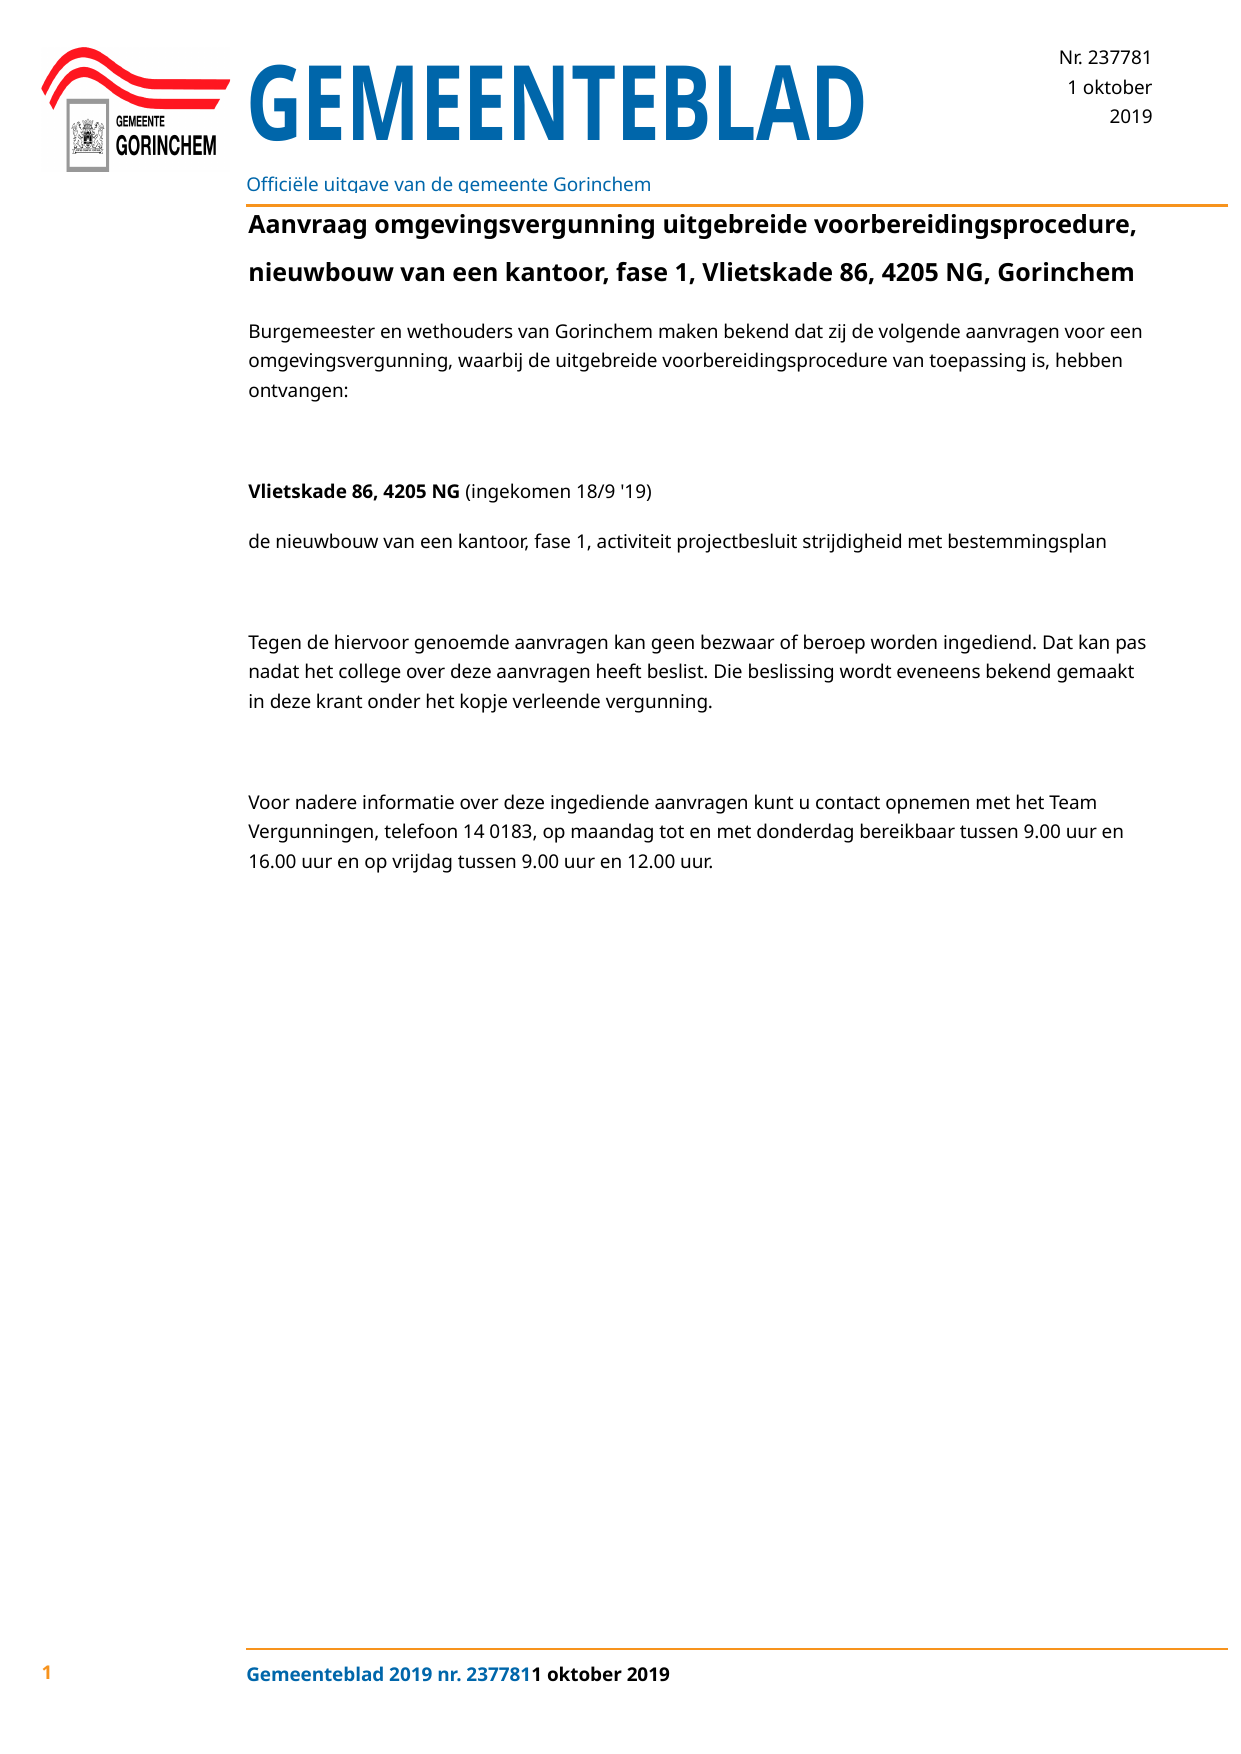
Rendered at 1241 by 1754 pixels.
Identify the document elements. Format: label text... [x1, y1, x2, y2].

text Vlietskade 86, 4205 NG (ingekomen 18/9 '19) [248, 478, 1152, 504]
picture [41, 47, 231, 172]
text Burgemeester en wethouders van Gorinchem maken bekend dat zij de volgende aanvragen voor een omgevingsvergunning, waarbij de uitgebreide voorbereidingsprocedure van toepassing is, hebben ontvangen: [248, 318, 1152, 403]
text Voor nadere informatie over deze ingediende aanvragen kunt u contact opnemen met het Team Vergunningen, telefoon 14 0183, op maandag tot en met donderdag bereikbaar tussen 9.00 uur en 16.00 uur en op vrijdag tussen 9.00 uur en 12.00 uur. [248, 789, 1152, 874]
text Tegen de hiervoor genoemde aanvragen kan geen bezwaar of beroep worden ingediend. Dat kan pas nadat het college over deze aanvragen heeft beslist. Die beslissing wordt eveneens bekend gemaakt in deze krant onder het kopje verleende vergunning. [248, 629, 1152, 714]
text de nieuwbouw van een kantoor, fase 1, activiteit projectbesluit strijdigheid met bestemmingsplan [248, 528, 1152, 554]
text Aanvraag omgevingsvergunning uitgebreide voorbereidingsprocedure, nieuwbouw van een kantoor, fase 1, Vlietskade 86, 4205 NG, Gorinchem [248, 207, 1152, 288]
